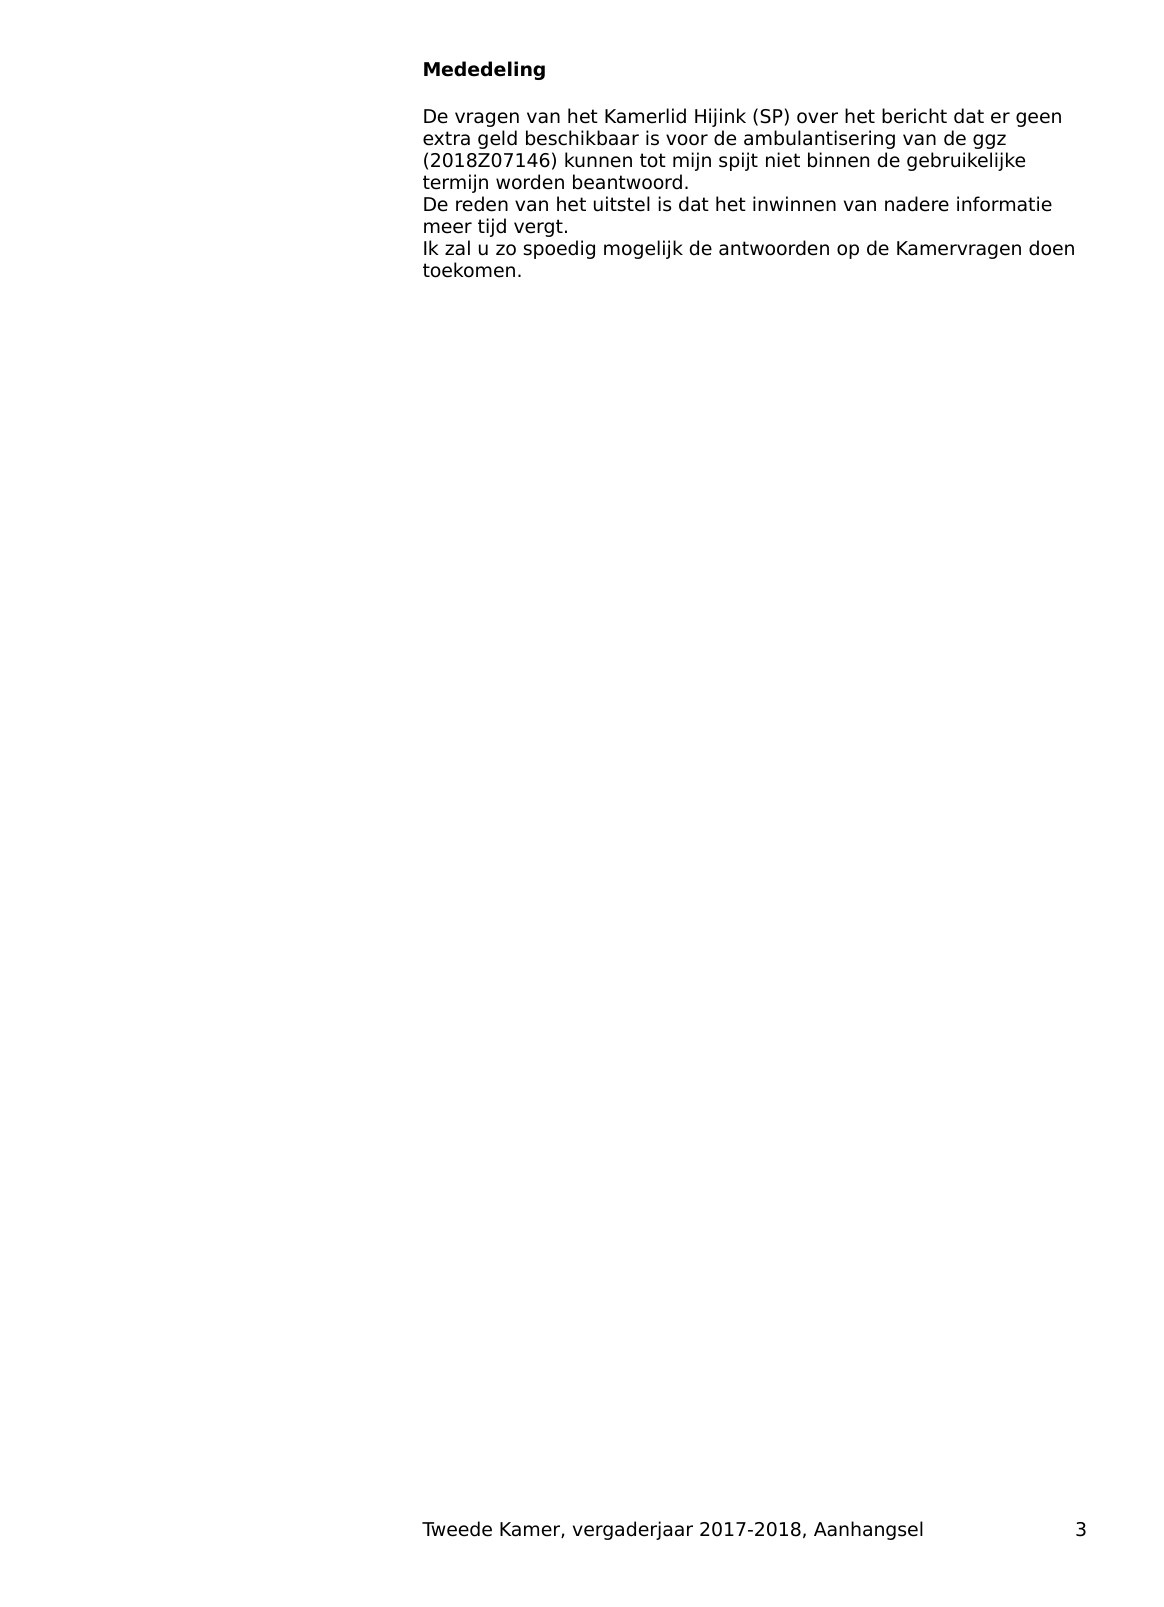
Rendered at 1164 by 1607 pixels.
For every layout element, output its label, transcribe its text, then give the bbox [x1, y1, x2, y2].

text De vragen van het Kamerlid Hijink (SP) over het bericht dat er geen extra geld beschikbaar is voor de ambulantisering van de ggz (2018Z07146) kunnen tot mijn spijt niet binnen de gebruikelijke termijn worden beantwoord. [422, 106, 1087, 194]
text De reden van het uitstel is dat het inwinnen van nadere informatie meer tijd vergt. [422, 194, 1087, 238]
subtitle Mededeling [422, 59, 1087, 81]
text Ik zal u zo spoedig mogelijk de antwoorden op de Kamervragen doen toekomen. [422, 238, 1087, 282]
